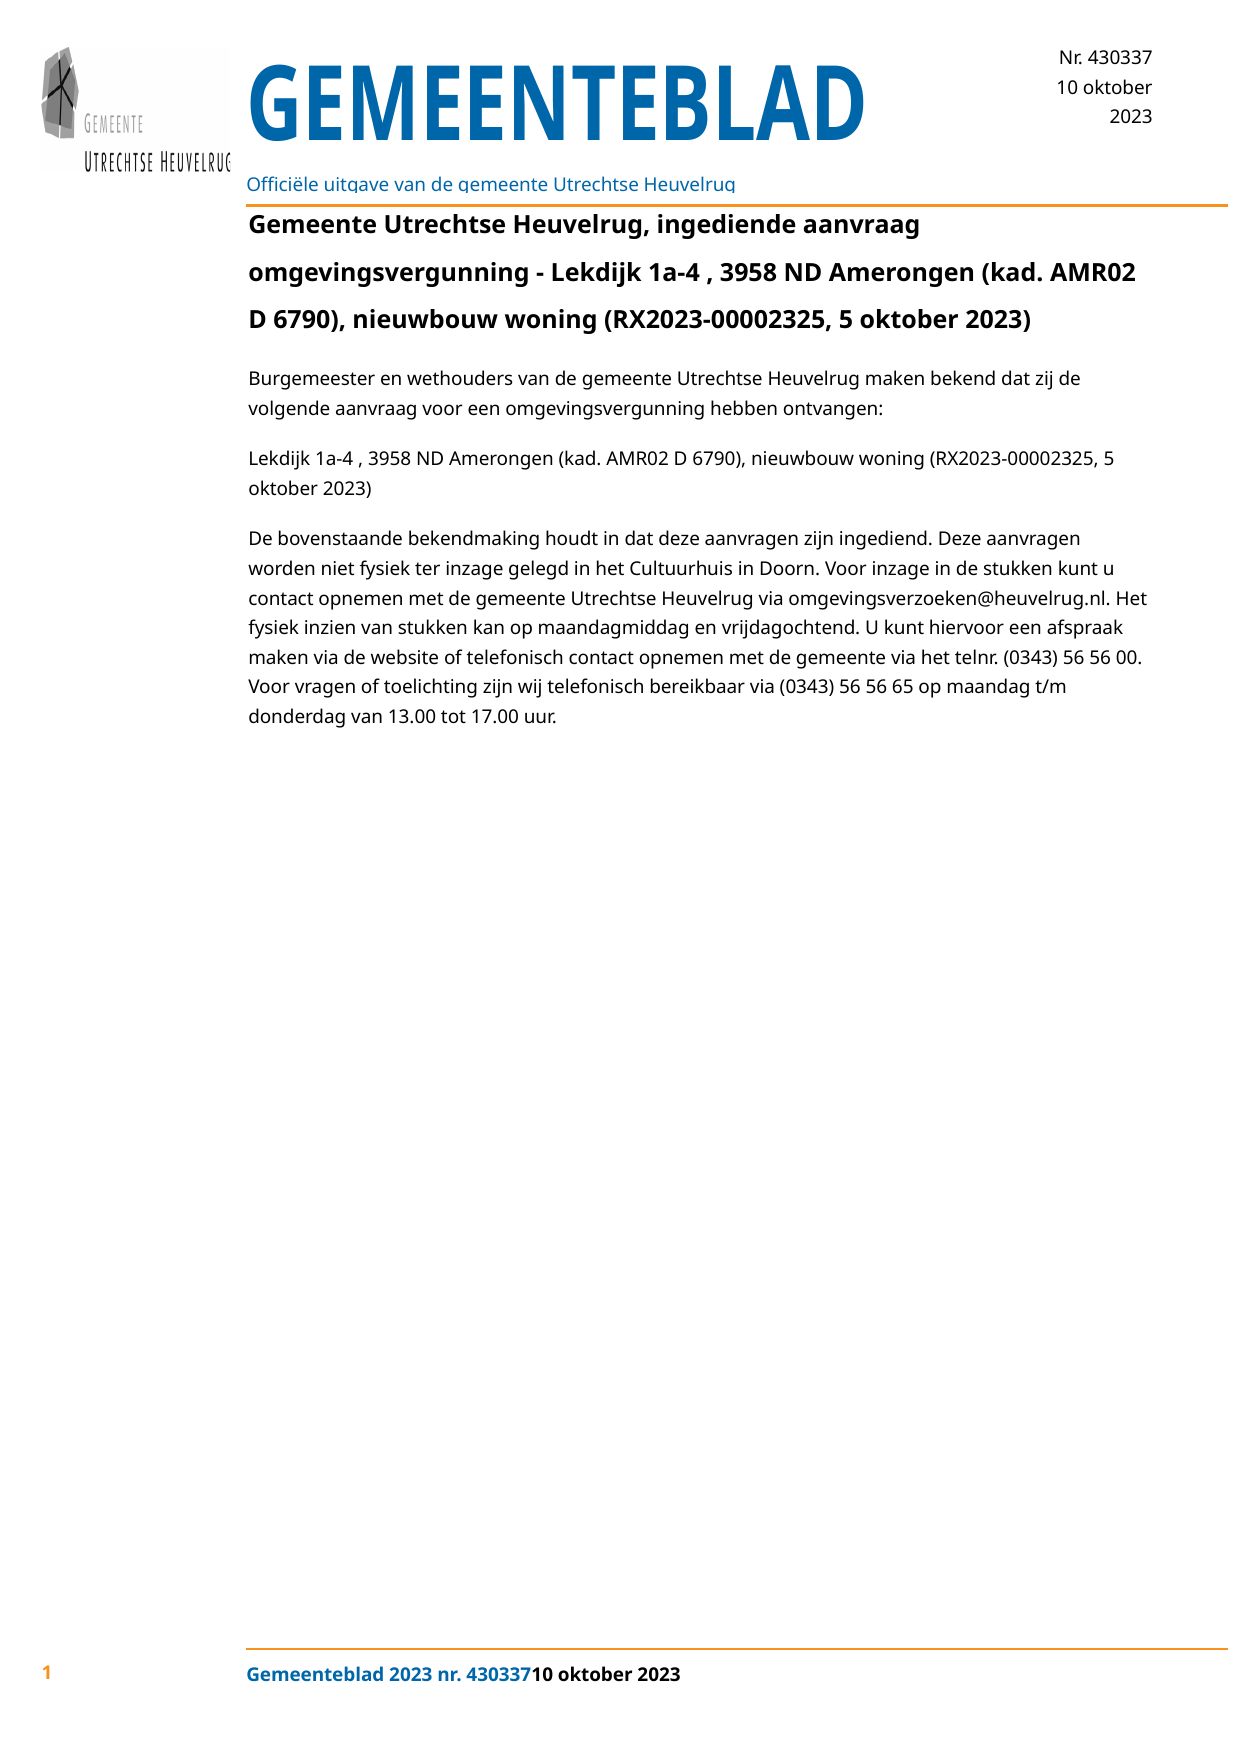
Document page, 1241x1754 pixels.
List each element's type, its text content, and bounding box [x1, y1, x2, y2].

text Burgemeester en wethouders van de gemeente Utrechtse Heuvelrug maken bekend dat zij de volgende aanvraag voor een omgevingsvergunning hebben ontvangen: [248, 366, 1152, 421]
text De bovenstaande bekendmaking houdt in dat deze aanvragen zijn ingediend. Deze aanvragen worden niet fysiek ter inzage gelegd in het Cultuurhuis in Doorn. Voor inzage in de stukken kunt u contact opnemen met de gemeente Utrechtse Heuvelrug via omgevingsverzoeken@heuvelrug.nl. Het fysiek inzien van stukken kan op maandagmiddag en vrijdagochtend. U kunt hiervoor een afspraak maken via de website of telefonisch contact opnemen met de gemeente via het telnr. (0343) 56 56 00. Voor vragen of toelichting zijn wij telefonisch bereikbaar via (0343) 56 56 65 op maandag t/m donderdag van 13.00 tot 17.00 uur. [248, 526, 1152, 729]
picture [41, 47, 231, 172]
text Lekdijk 1a-4 , 3958 ND Amerongen (kad. AMR02 D 6790), nieuwbouw woning (RX2023-00002325, 5 oktober 2023) [248, 446, 1152, 501]
text Gemeente Utrechtse Heuvelrug, ingediende aanvraag omgevingsvergunning - Lekdijk 1a-4 , 3958 ND Amerongen (kad. AMR02 D 6790), nieuwbouw woning (RX2023-00002325, 5 oktober 2023) [248, 207, 1152, 336]
